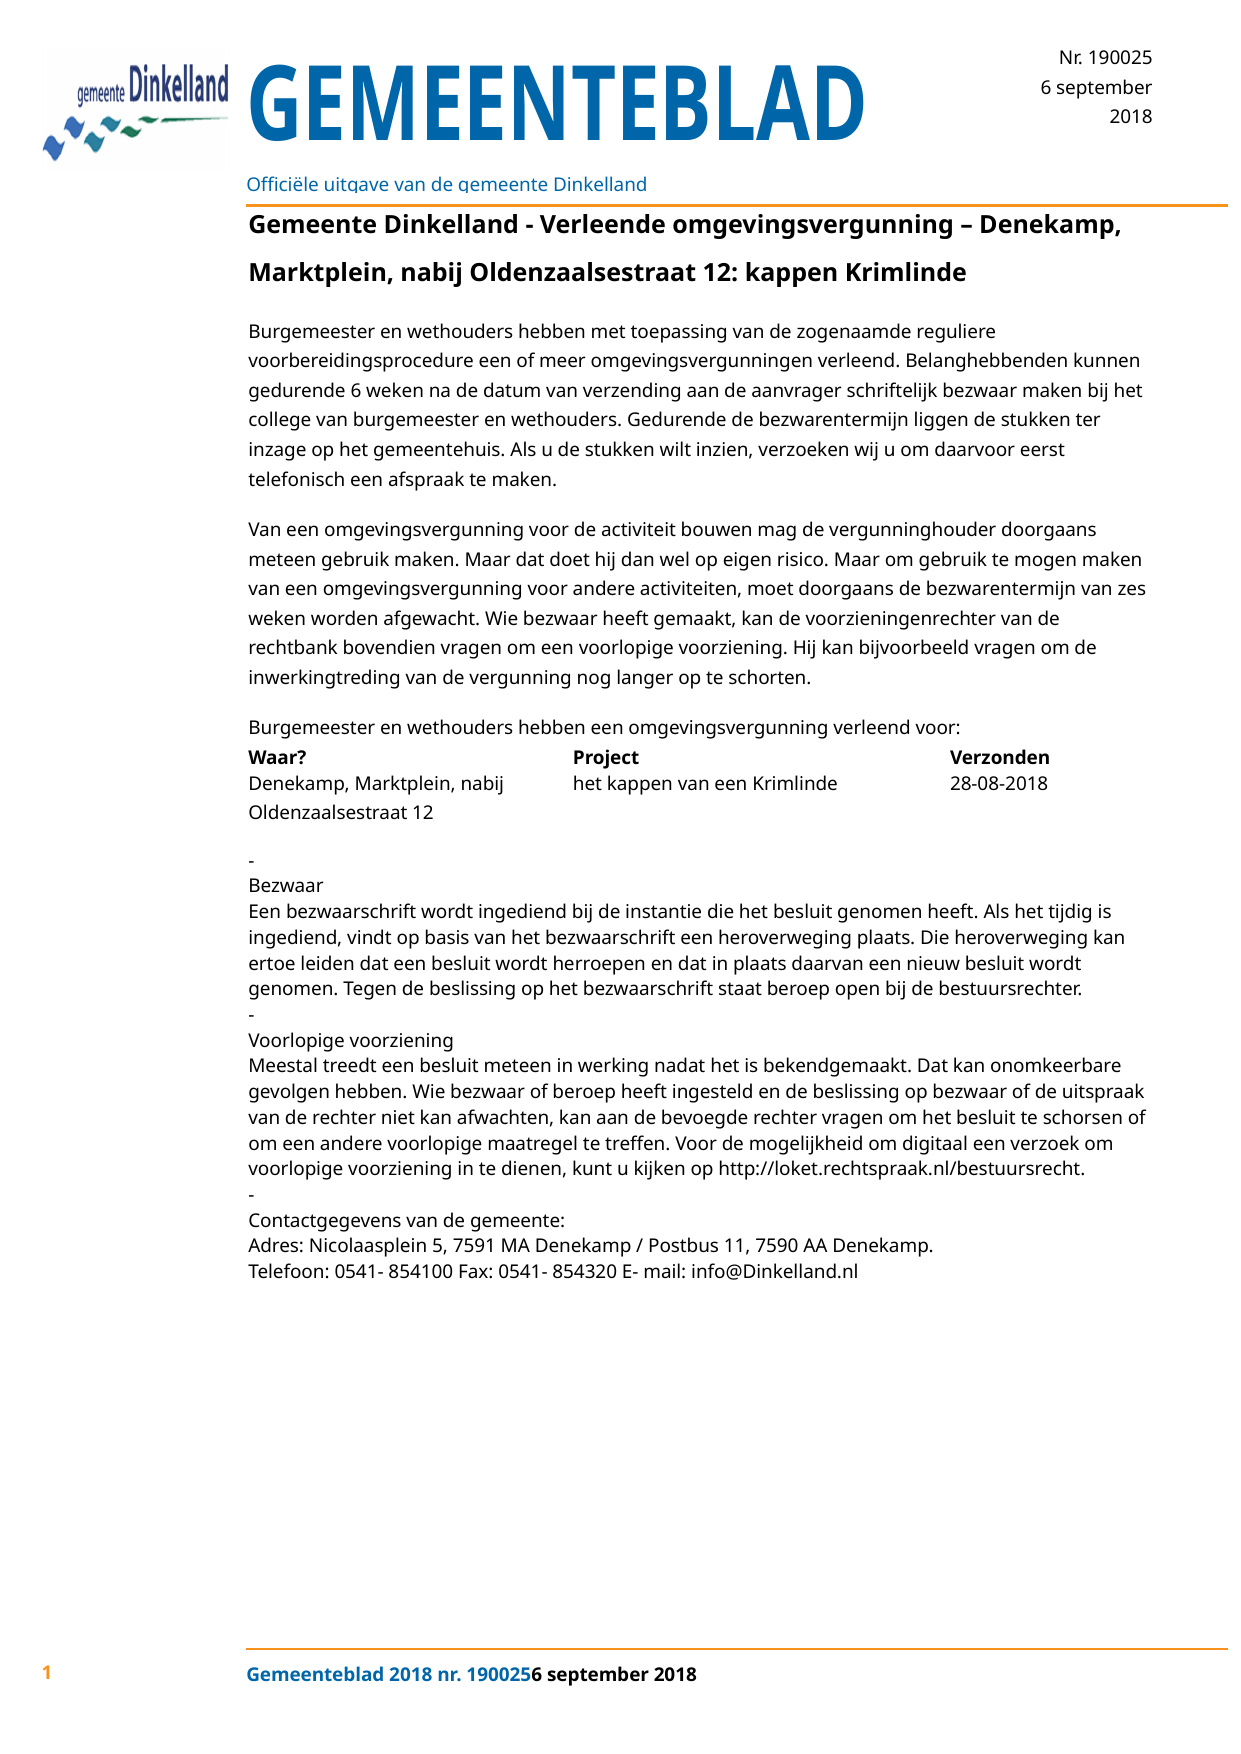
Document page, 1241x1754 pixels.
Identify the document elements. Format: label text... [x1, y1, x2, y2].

text Bezwaar [248, 872, 1152, 898]
text - [248, 1181, 1152, 1207]
text Contactgegevens van de gemeente: [248, 1207, 1152, 1233]
text Adres: Nicolaasplein 5, 7591 MA Denekamp / Postbus 11, 7590 AA Denekamp. [248, 1233, 1152, 1258]
text Voorlopige voorziening [248, 1027, 1152, 1053]
table_cell 28-08-2018 [950, 770, 1152, 825]
text Telefoon: 0541- 854100 Fax: 0541- 854320 E- mail: info@Dinkelland.nl [248, 1258, 1152, 1284]
table_header Waar? [248, 744, 573, 770]
table_cell Denekamp, Marktplein, nabij Oldenzaalsestraat 12 [248, 770, 573, 825]
text Meestal treedt een besluit meteen in werking nadat het is bekendgemaakt. Dat kan onomkeerbare gevolgen hebben. Wie bezwaar of beroep heeft ingesteld en de beslissing op bezwaar of de uitspraak van de rechter niet kan afwachten, kan aan de bevoegde rechter vragen om het besluit te schorsen of om een andere voorlopige maatregel te treffen. Voor de mogelijkheid om digitaal een verzoek om voorlopige voorziening in te dienen, kunt u kijken op http://loket.rechtspraak.nl/bestuursrecht. [248, 1053, 1152, 1181]
text Een bezwaarschrift wordt ingediend bij de instantie die het besluit genomen heeft. Als het tijdig is ingediend, vindt op basis van het bezwaarschrift een heroverweging plaats. Die heroverweging kan ertoe leiden dat een besluit wordt herroepen en dat in plaats daarvan een nieuw besluit wordt genomen. Tegen de beslissing op het bezwaarschrift staat beroep open bij de bestuursrechter. [248, 898, 1152, 1001]
text Gemeente Dinkelland - Verleende omgevingsvergunning – Denekamp, Marktplein, nabij Oldenzaalsestraat 12: kappen Krimlinde [248, 207, 1152, 288]
table_header Project [573, 744, 950, 770]
text Van een omgevingsvergunning voor de activiteit bouwen mag de vergunninghouder doorgaans meteen gebruik maken. Maar dat doet hij dan wel op eigen risico. Maar om gebruik te mogen maken van een omgevingsvergunning voor andere activiteiten, moet doorgaans de bezwarentermijn van zes weken worden afgewacht. Wie bezwaar heeft gemaakt, kan de voorzieningenrechter van de rechtbank bovendien vragen om een voorlopige voorziening. Hij kan bijvoorbeeld vragen om de inwerkingtreding van de vergunning nog langer op te schorten. [248, 516, 1152, 690]
table_cell het kappen van een Krimlinde [573, 770, 950, 825]
text Burgemeester en wethouders hebben een omgevingsvergunning verleend voor: [248, 714, 1152, 740]
text - [248, 1001, 1152, 1027]
text - [248, 847, 1152, 872]
table_header Verzonden [950, 744, 1152, 770]
picture [41, 47, 231, 172]
text Burgemeester en wethouders hebben met toepassing van de zogenaamde reguliere voorbereidingsprocedure een of meer omgevingsvergunningen verleend. Belanghebbenden kunnen gedurende 6 weken na de datum van verzending aan de aanvrager schriftelijk bezwaar maken bij het college van burgemeester en wethouders. Gedurende de bezwarentermijn liggen de stukken ter inzage op het gemeentehuis. Als u de stukken wilt inzien, verzoeken wij u om daarvoor eerst telefonisch een afspraak te maken. [248, 318, 1152, 492]
